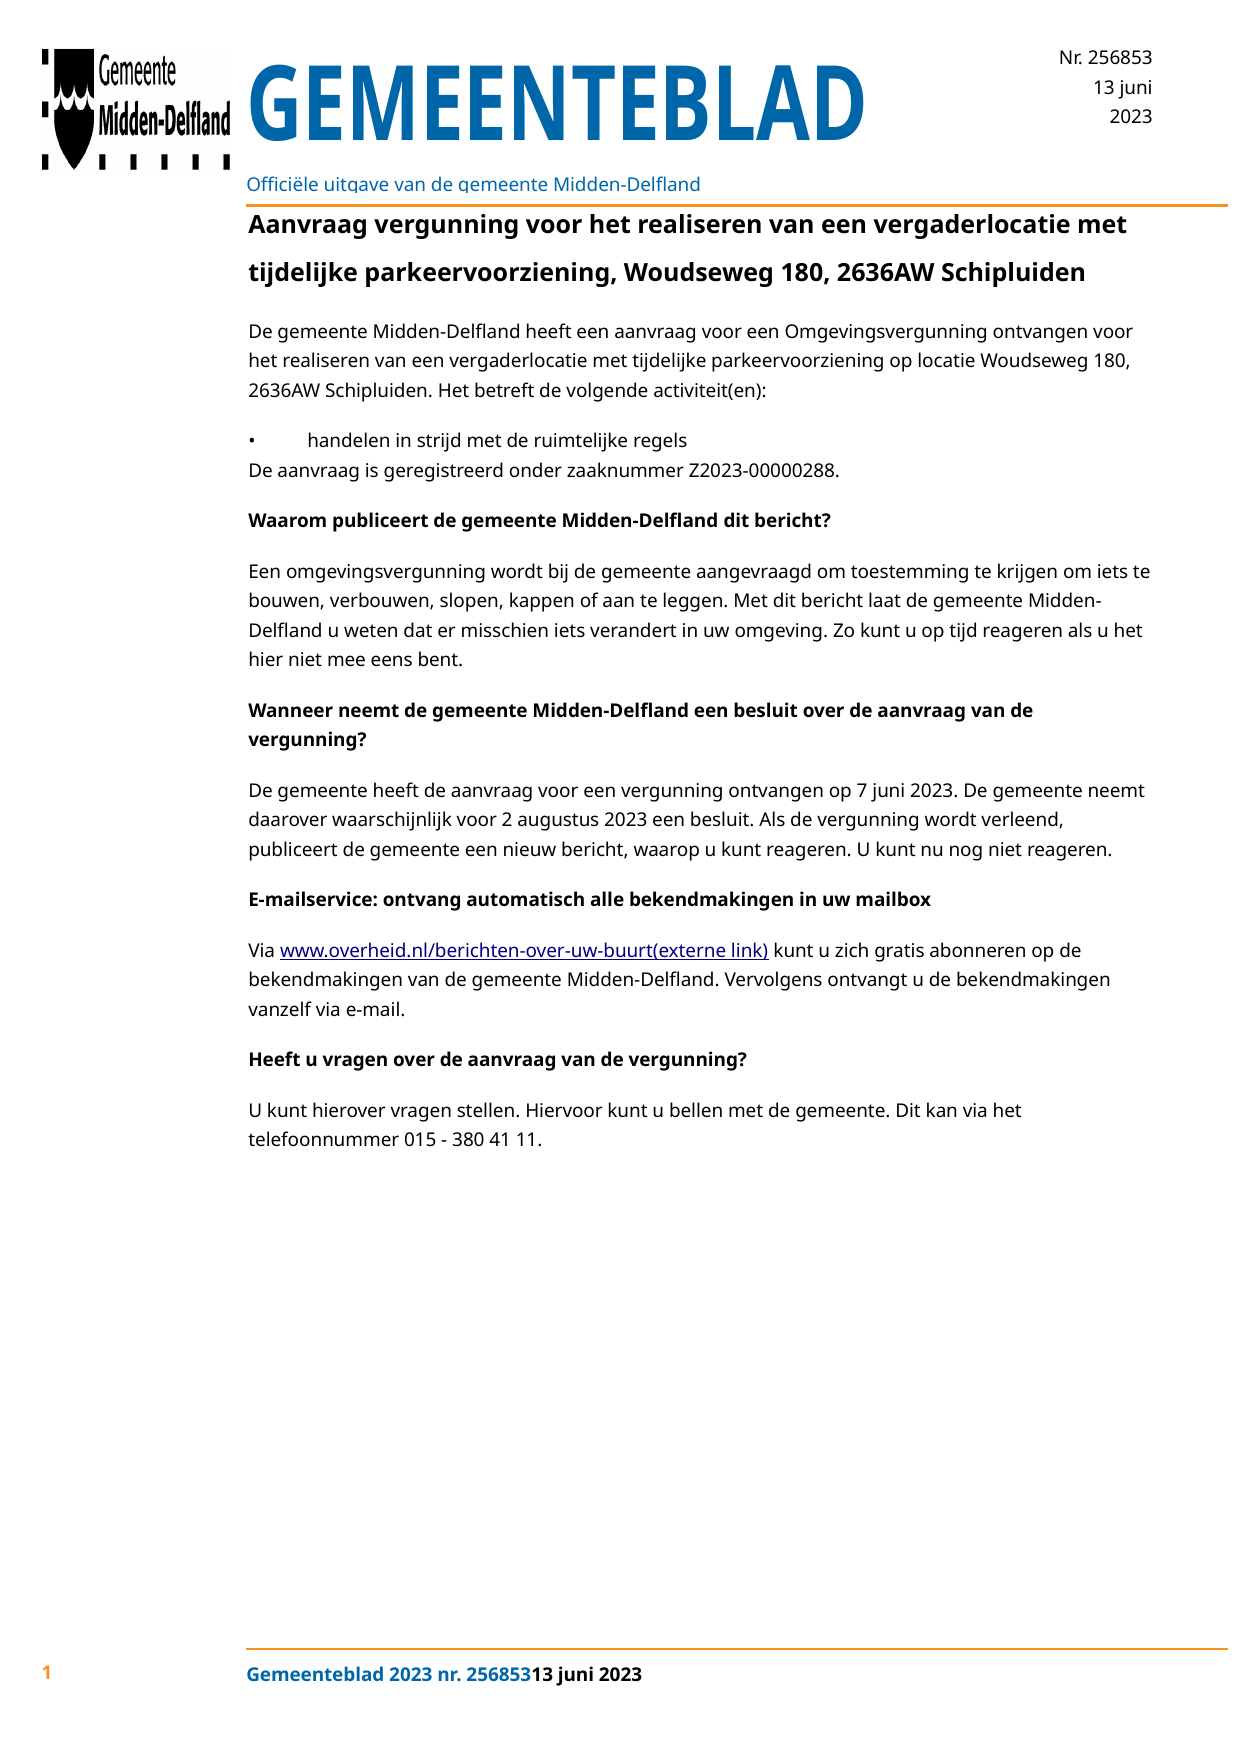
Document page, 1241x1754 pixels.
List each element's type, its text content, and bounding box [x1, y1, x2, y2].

text De aanvraag is geregistreerd onder zaaknummer Z2023-00000288. [248, 457, 1152, 483]
text Een omgevingsvergunning wordt bij de gemeente aangevraagd om toestemming te krijgen om iets te bouwen, verbouwen, slopen, kappen of aan te leggen. Met dit bericht laat de gemeente Midden-Delfland u weten dat er misschien iets verandert in uw omgeving. Zo kunt u op tijd reageren als u het hier niet mee eens bent. [248, 558, 1152, 672]
text U kunt hierover vragen stellen. Hiervoor kunt u bellen met de gemeente. Dit kan via het telefoonnummer 015 - 380 41 11. [248, 1097, 1152, 1152]
text De gemeente heeft de aanvraag voor een vergunning ontvangen op 7 juni 2023. De gemeente neemt daarover waarschijnlijk voor 2 augustus 2023 een besluit. Als de vergunning wordt verleend, publiceert de gemeente een nieuw bericht, waarop u kunt reageren. U kunt nu nog niet reageren. [248, 777, 1152, 862]
list handelen in strijd met de ruimtelijke regels [248, 427, 1152, 453]
picture [41, 47, 231, 172]
text Aanvraag vergunning voor het realiseren van een vergaderlocatie met tijdelijke parkeervoorziening, Woudseweg 180, 2636AW Schipluiden [248, 207, 1152, 288]
text Via www.overheid.nl/berichten-over-uw-buurt(externe link) kunt u zich gratis abonneren op de bekendmakingen van de gemeente Midden-Delfland. Vervolgens ontvangt u de bekendmakingen vanzelf via e-mail. [248, 937, 1152, 1022]
text Waarom publiceert de gemeente Midden-Delfland dit bericht? [248, 507, 1152, 533]
text Heeft u vragen over de aanvraag van de vergunning? [248, 1047, 1152, 1072]
text Wanneer neemt de gemeente Midden-Delfland een besluit over de aanvraag van de vergunning? [248, 697, 1152, 752]
text De gemeente Midden-Delfland heeft een aanvraag voor een Omgevingsvergunning ontvangen voor het realiseren van een vergaderlocatie met tijdelijke parkeervoorziening op locatie Woudseweg 180, 2636AW Schipluiden. Het betreft de volgende activiteit(en): [248, 318, 1152, 403]
text E-mailservice: ontvang automatisch alle bekendmakingen in uw mailbox [248, 887, 1152, 912]
